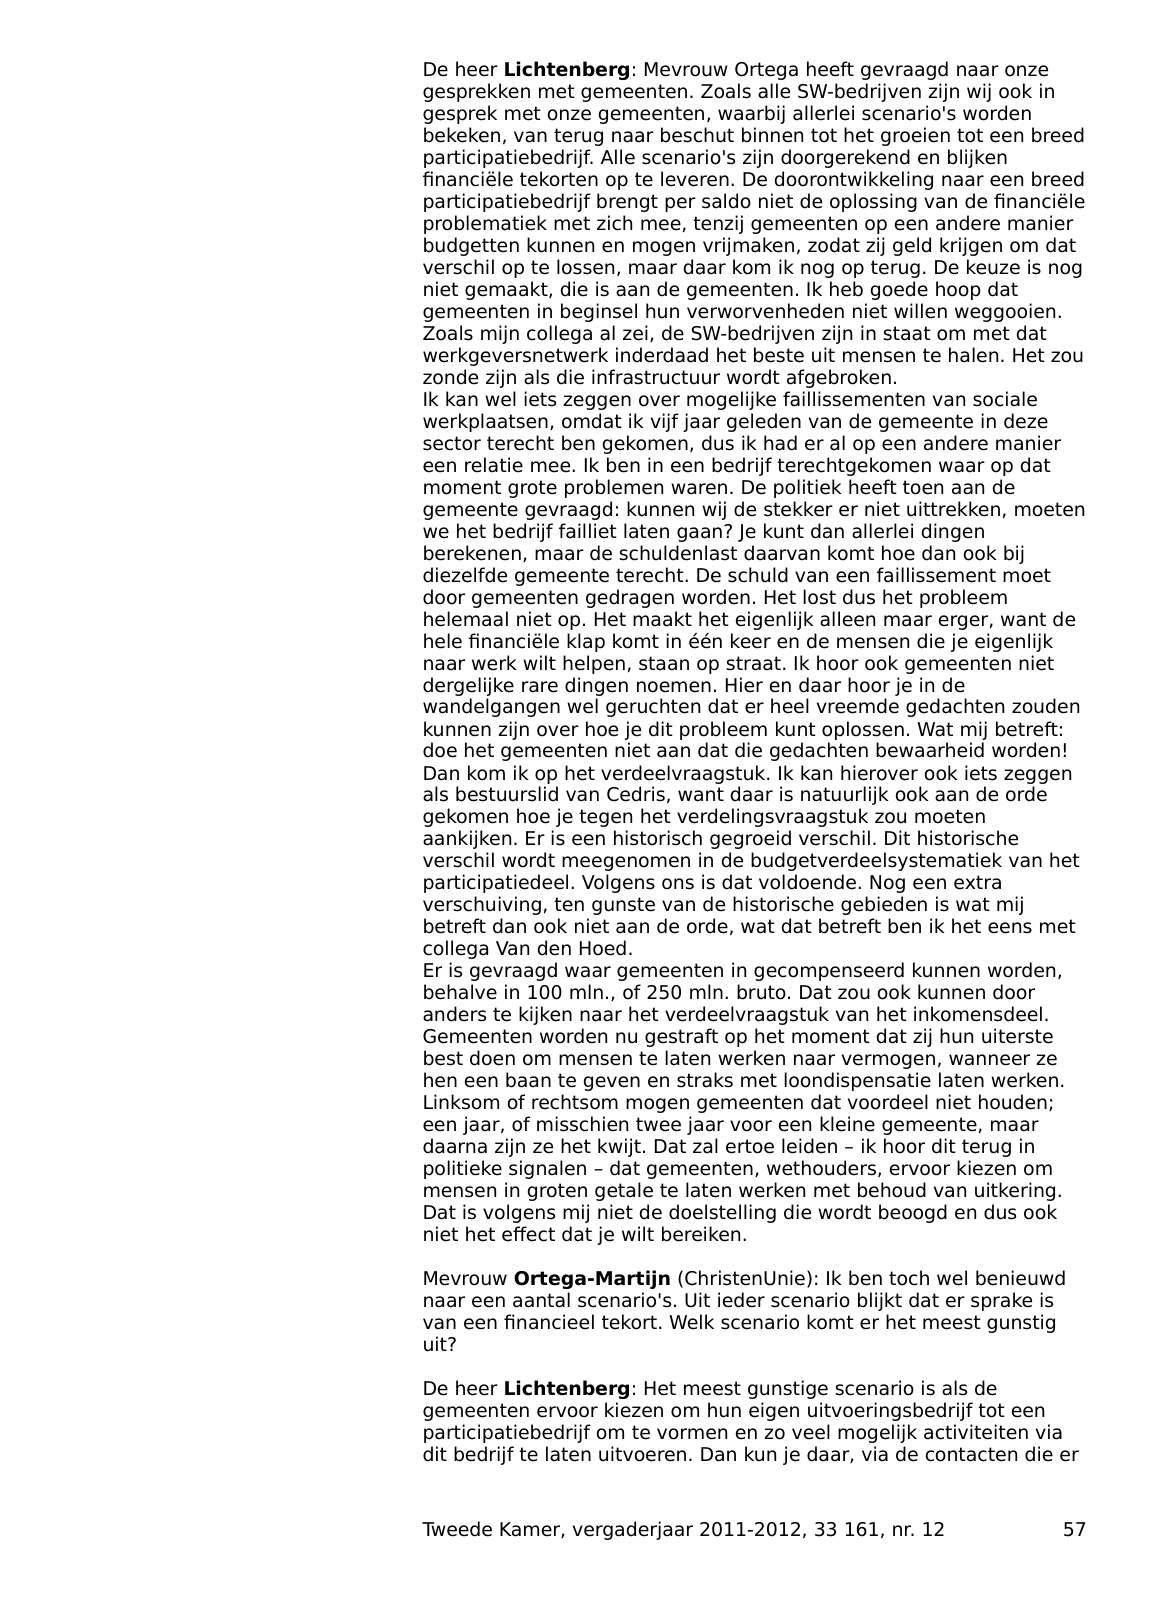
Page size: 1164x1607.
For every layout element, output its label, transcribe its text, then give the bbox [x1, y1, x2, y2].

text Dan kom ik op het verdeelvraagstuk. Ik kan hierover ook iets zeggen als bestuurslid van Cedris, want daar is natuurlijk ook aan de orde gekomen hoe je tegen het verdelingsvraagstuk zou moeten aankijken. Er is een historisch gegroeid verschil. Dit historische verschil wordt meegenomen in de budgetverdeelsystematiek van het participatiedeel. Volgens ons is dat voldoende. Nog een extra verschuiving, ten gunste van de historische gebieden is wat mij betreft dan ook niet aan de orde, wat dat betreft ben ik het eens met collega Van den Hoed. [422, 762, 1087, 960]
text De heer Lichtenberg: Het meest gunstige scenario is als de gemeenten ervoor kiezen om hun eigen uitvoeringsbedrijf tot een participatiebedrijf om te vormen en zo veel mogelijk activiteiten via dit bedrijf te laten uitvoeren. Dan kun je daar, via de contacten die er [422, 1378, 1087, 1466]
text Er is gevraagd waar gemeenten in gecompenseerd kunnen worden, behalve in 100 mln., of 250 mln. bruto. Dat zou ook kunnen door anders te kijken naar het verdeelvraagstuk van het inkomensdeel. Gemeenten worden nu gestraft op het moment dat zij hun uiterste best doen om mensen te laten werken naar vermogen, wanneer ze hen een baan te geven en straks met loondispensatie laten werken. Linksom of rechtsom mogen gemeenten dat voordeel niet houden; een jaar, of misschien twee jaar voor een kleine gemeente, maar daarna zijn ze het kwijt. Dat zal ertoe leiden – ik hoor dit terug in politieke signalen – dat gemeenten, wethouders, ervoor kiezen om mensen in groten getale te laten werken met behoud van uitkering. Dat is volgens mij niet de doelstelling die wordt beoogd en dus ook niet het effect dat je wilt bereiken. [422, 960, 1087, 1246]
text De heer Lichtenberg: Mevrouw Ortega heeft gevraagd naar onze gesprekken met gemeenten. Zoals alle SW-bedrijven zijn wij ook in gesprek met onze gemeenten, waarbij allerlei scenario's worden bekeken, van terug naar beschut binnen tot het groeien tot een breed participatiebedrijf. Alle scenario's zijn doorgerekend en blijken financiële tekorten op te leveren. De doorontwikkeling naar een breed participatiebedrijf brengt per saldo niet de oplossing van de financiële problematiek met zich mee, tenzij gemeenten op een andere manier budgetten kunnen en mogen vrijmaken, zodat zij geld krijgen om dat verschil op te lossen, maar daar kom ik nog op terug. De keuze is nog niet gemaakt, die is aan de gemeenten. Ik heb goede hoop dat gemeenten in beginsel hun verworvenheden niet willen weggooien. Zoals mijn collega al zei, de SW-bedrijven zijn in staat om met dat werkgeversnetwerk inderdaad het beste uit mensen te halen. Het zou zonde zijn als die infrastructuur wordt afgebroken. [422, 59, 1087, 389]
text Mevrouw Ortega-Martijn (ChristenUnie): Ik ben toch wel benieuwd naar een aantal scenario's. Uit ieder scenario blijkt dat er sprake is van een financieel tekort. Welk scenario komt er het meest gunstig uit? [422, 1268, 1087, 1356]
text Ik kan wel iets zeggen over mogelijke faillissementen van sociale werkplaatsen, omdat ik vijf jaar geleden van de gemeente in deze sector terecht ben gekomen, dus ik had er al op een andere manier een relatie mee. Ik ben in een bedrijf terechtgekomen waar op dat moment grote problemen waren. De politiek heeft toen aan de gemeente gevraagd: kunnen wij de stekker er niet uittrekken, moeten we het bedrijf failliet laten gaan? Je kunt dan allerlei dingen berekenen, maar de schuldenlast daarvan komt hoe dan ook bij diezelfde gemeente terecht. De schuld van een faillissement moet door gemeenten gedragen worden. Het lost dus het probleem helemaal niet op. Het maakt het eigenlijk alleen maar erger, want de hele financiële klap komt in één keer en de mensen die je eigenlijk naar werk wilt helpen, staan op straat. Ik hoor ook gemeenten niet dergelijke rare dingen noemen. Hier en daar hoor je in de wandelgangen wel geruchten dat er heel vreemde gedachten zouden kunnen zijn over hoe je dit probleem kunt oplossen. Wat mij betreft: doe het gemeenten niet aan dat die gedachten bewaarheid worden! [422, 389, 1087, 762]
